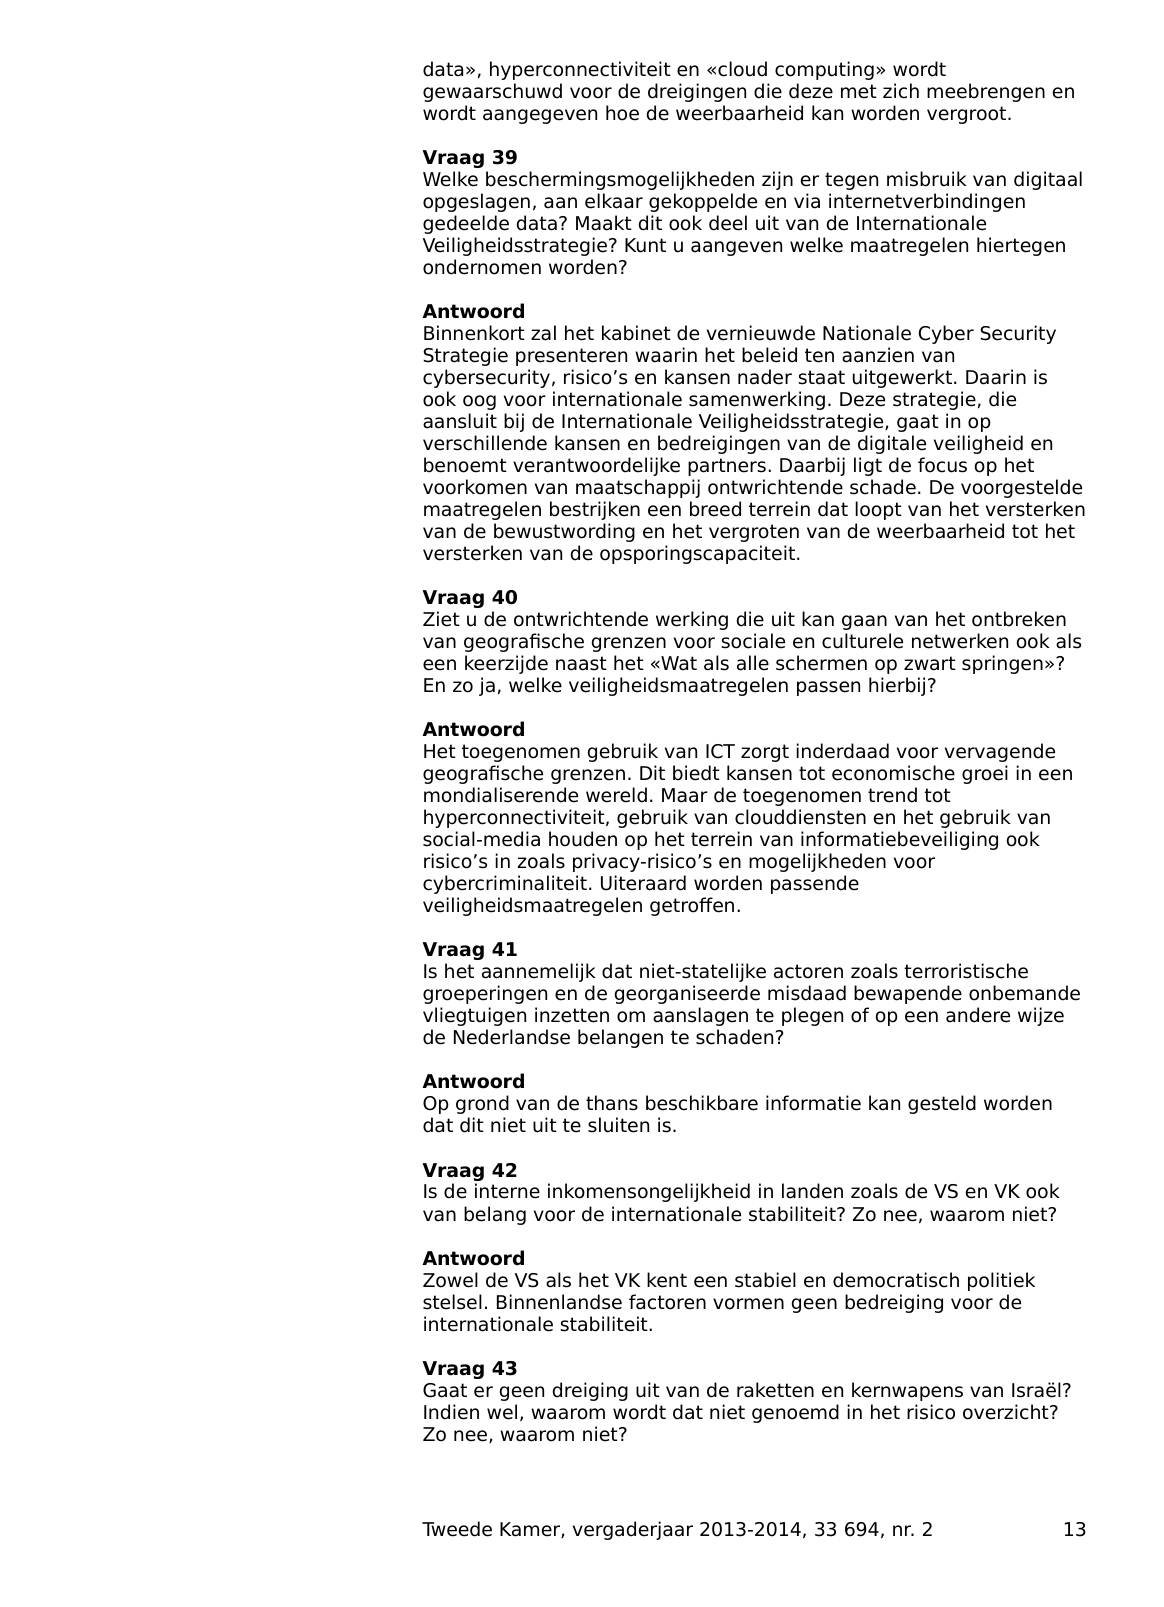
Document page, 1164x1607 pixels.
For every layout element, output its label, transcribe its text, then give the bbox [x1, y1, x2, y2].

text Welke beschermingsmogelijkheden zijn er tegen misbruik van digitaal opgeslagen, aan elkaar gekoppelde en via internetverbindingen gedeelde data? Maakt dit ook deel uit van de Internationale Veiligheidsstrategie? Kunt u aangeven welke maatregelen hiertegen ondernomen worden? [422, 169, 1087, 279]
text Antwoord [422, 301, 1087, 323]
text Vraag 41 [422, 939, 1087, 961]
text Vraag 42 [422, 1159, 1087, 1181]
text Ziet u de ontwrichtende werking die uit kan gaan van het ontbreken van geografische grenzen voor sociale en culturele netwerken ook als een keerzijde naast het «Wat als alle schermen op zwart springen»? En zo ja, welke veiligheidsmaatregelen passen hierbij? [422, 609, 1087, 697]
text Het toegenomen gebruik van ICT zorgt inderdaad voor vervagende geografische grenzen. Dit biedt kansen tot economische groei in een mondialiserende wereld. Maar de toegenomen trend tot hyperconnectiviteit, gebruik van clouddiensten en het gebruik van social-media houden op het terrein van informatiebeveiliging ook risico’s in zoals privacy-risico’s en mogelijkheden voor cybercriminaliteit. Uiteraard worden passende veiligheidsmaatregelen getroffen. [422, 741, 1087, 917]
text Antwoord [422, 1071, 1087, 1093]
text Vraag 43 [422, 1358, 1087, 1380]
text Op grond van de thans beschikbare informatie kan gesteld worden dat dit niet uit te sluiten is. [422, 1093, 1087, 1137]
text Antwoord [422, 1248, 1087, 1269]
text Zowel de VS als het VK kent een stabiel en democratisch politiek stelsel. Binnenlandse factoren vormen geen bedreiging voor de internationale stabiliteit. [422, 1269, 1087, 1336]
text Antwoord [422, 719, 1087, 741]
text Binnenkort zal het kabinet de vernieuwde Nationale Cyber Security Strategie presenteren waarin het beleid ten aanzien van cybersecurity, risico’s en kansen nader staat uitgewerkt. Daarin is ook oog voor internationale samenwerking. Deze strategie, die aansluit bij de Internationale Veiligheidsstrategie, gaat in op verschillende kansen en bedreigingen van de digitale veiligheid en benoemt verantwoordelijke partners. Daarbij ligt de focus op het voorkomen van maatschappij ontwrichtende schade. De voorgestelde maatregelen bestrijken een breed terrein dat loopt van het versterken van de bewustwording en het vergroten van de weerbaarheid tot het versterken van de opsporingscapaciteit. [422, 323, 1087, 565]
text Gaat er geen dreiging uit van de raketten en kernwapens van Israël? Indien wel, waarom wordt dat niet genoemd in het risico overzicht? Zo nee, waarom niet? [422, 1380, 1087, 1446]
text data», hyperconnectiviteit en «cloud computing» wordt gewaarschuwd voor de dreigingen die deze met zich meebrengen en wordt aangegeven hoe de weerbaarheid kan worden vergroot. [422, 59, 1087, 125]
text Is het aannemelijk dat niet-statelijke actoren zoals terroristische groeperingen en de georganiseerde misdaad bewapende onbemande vliegtuigen inzetten om aanslagen te plegen of op een andere wijze de Nederlandse belangen te schaden? [422, 961, 1087, 1049]
text Vraag 40 [422, 587, 1087, 609]
text Is de interne inkomensongelijkheid in landen zoals de VS en VK ook van belang voor de internationale stabiliteit? Zo nee, waarom niet? [422, 1181, 1087, 1225]
text Vraag 39 [422, 147, 1087, 169]
